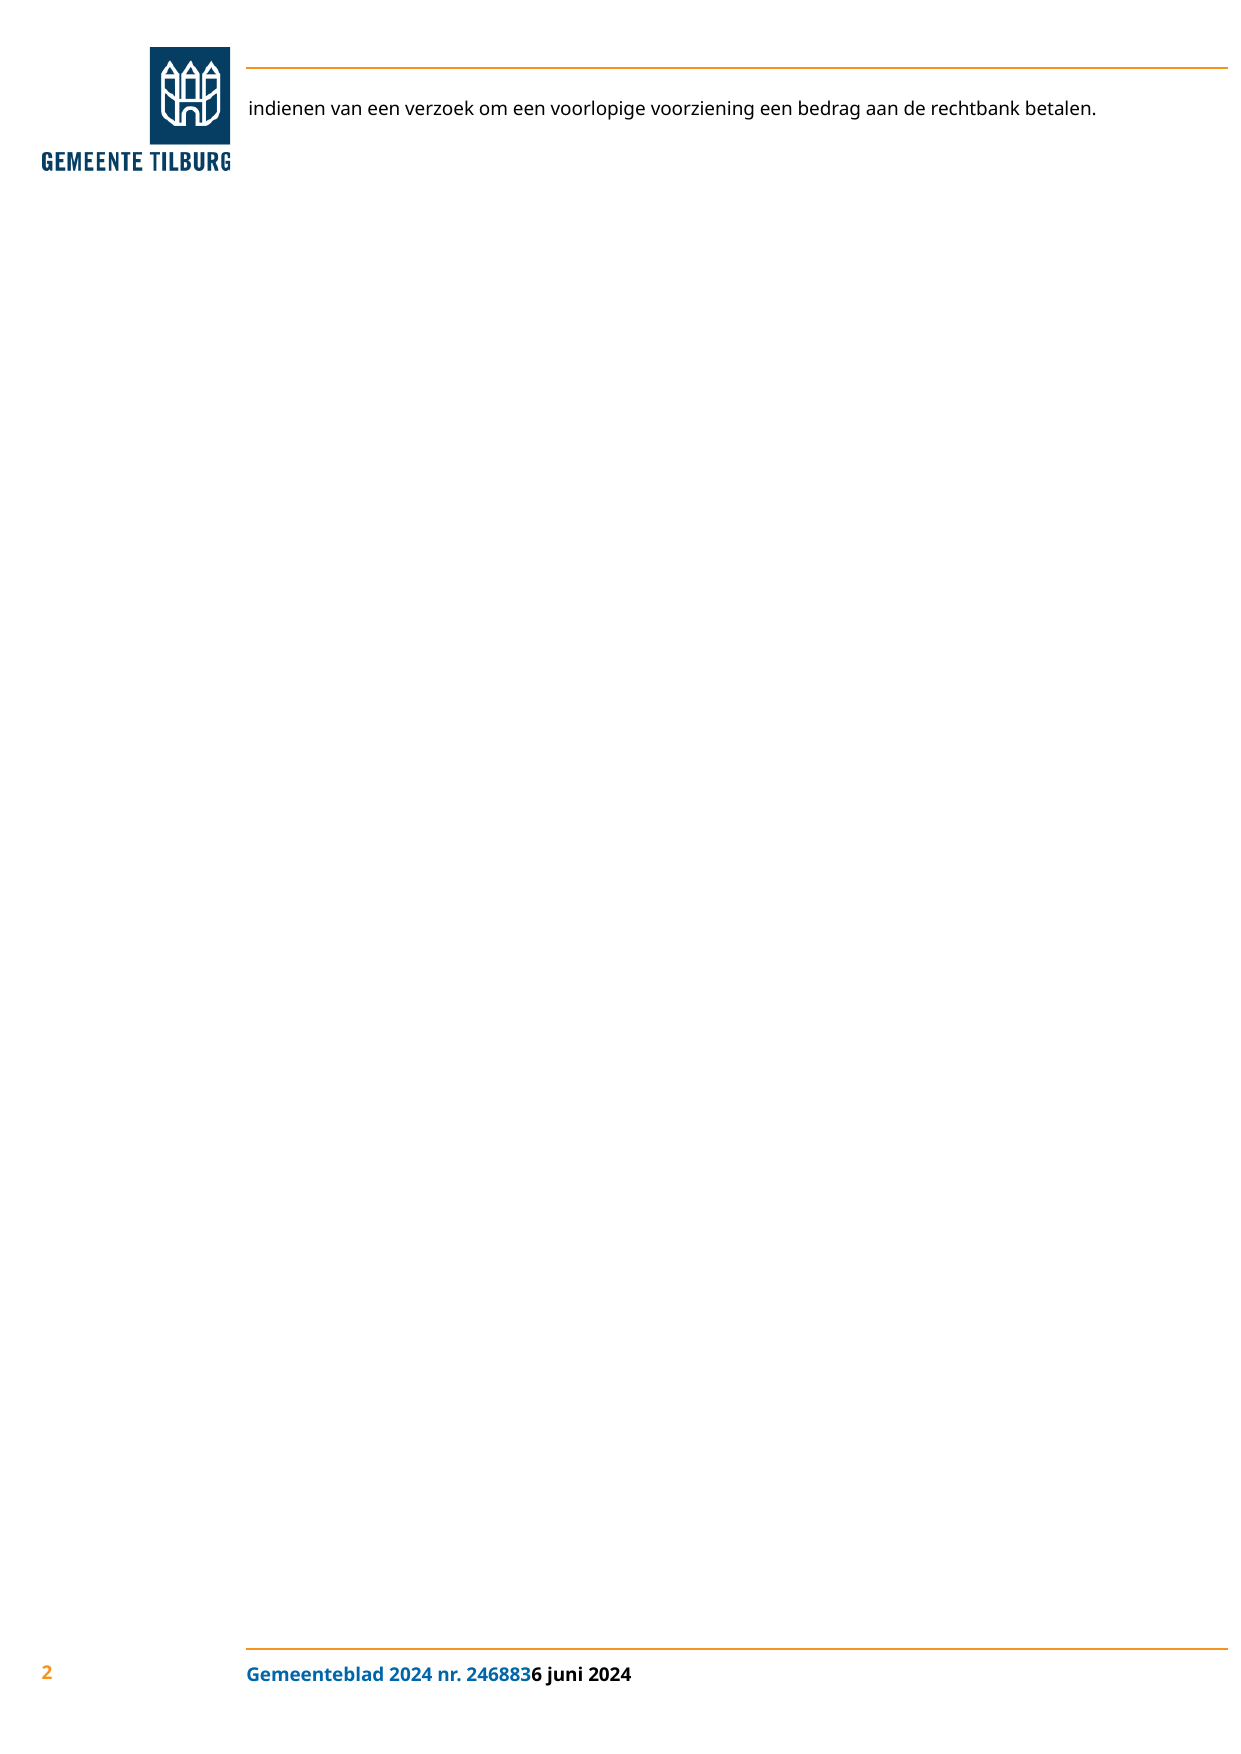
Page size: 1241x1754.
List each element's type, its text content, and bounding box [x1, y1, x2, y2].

text indienen van een verzoek om een voorlopige voorziening een bedrag aan de rechtbank betalen. [248, 95, 1152, 121]
picture [41, 47, 231, 172]
